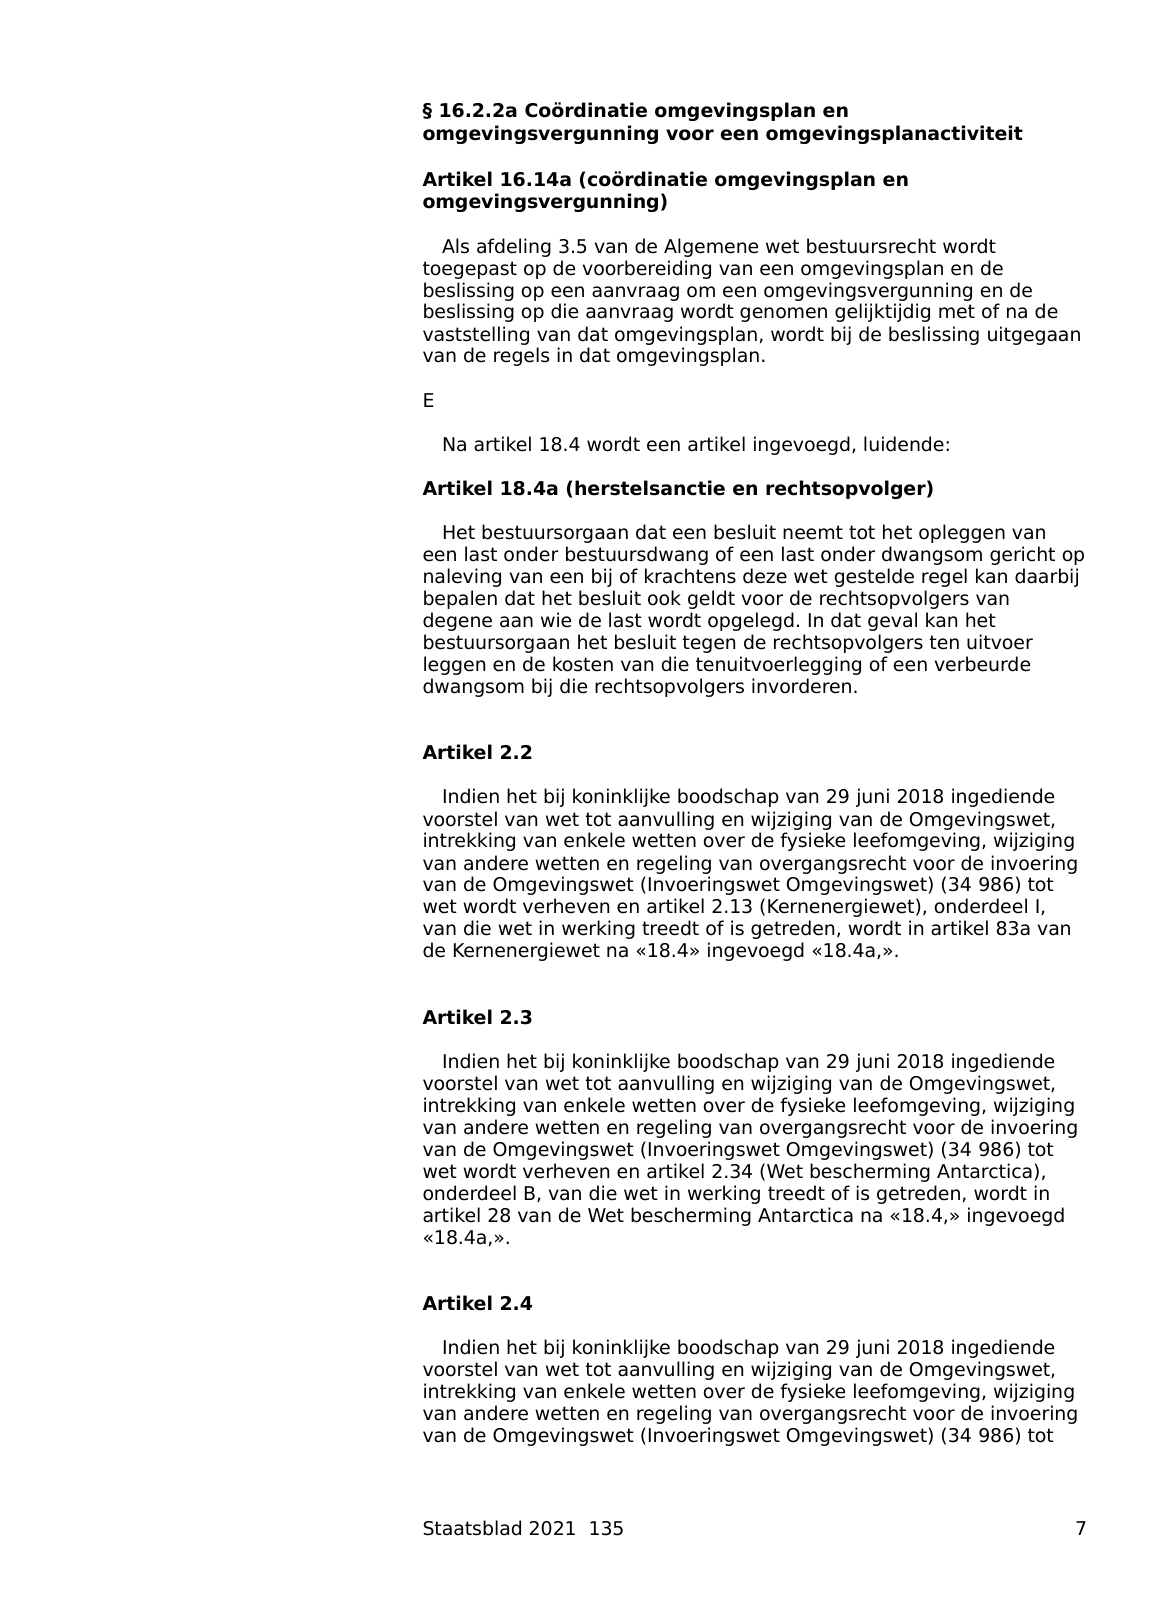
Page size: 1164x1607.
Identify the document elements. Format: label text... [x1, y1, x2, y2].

text Indien het bij koninklijke boodschap van 29 juni 2018 ingediende voorstel van wet tot aanvulling en wijziging van de Omgevingswet, intrekking van enkele wetten over de fysieke leefomgeving, wijziging van andere wetten en regeling van overgangsrecht voor de invoering van de Omgevingswet (Invoeringswet Omgevingswet) (34 986) tot wet wordt verheven en artikel 2.13 (Kernenergiewet), onderdeel I, van die wet in werking treedt of is getreden, wordt in artikel 83a van de Kernenergiewet na «18.4» ingevoegd «18.4a,». [422, 786, 1087, 962]
subtitle Artikel 16.14a (coördinatie omgevingsplan en omgevingsvergunning) [422, 169, 1087, 213]
text Het bestuursorgaan dat een besluit neemt tot het opleggen van een last onder bestuursdwang of een last onder dwangsom gericht op naleving van een bij of krachtens deze wet gestelde regel kan daarbij bepalen dat het besluit ook geldt voor de rechtsopvolgers van degene aan wie de last wordt opgelegd. In dat geval kan het bestuursorgaan het besluit tegen de rechtsopvolgers ten uitvoer leggen en de kosten van die tenuitvoerlegging of een verbeurde dwangsom bij die rechtsopvolgers invorderen. [422, 522, 1087, 698]
subtitle Artikel 2.3 [422, 1007, 1087, 1029]
subtitle Artikel 2.2 [422, 742, 1087, 764]
text E [422, 389, 1087, 412]
subtitle Artikel 18.4a (herstelsanctie en rechtsopvolger) [422, 478, 1087, 500]
subtitle § 16.2.2a Coördinatie omgevingsplan en omgevingsvergunning voor een omgevingsplanactiviteit [422, 100, 1087, 144]
text Indien het bij koninklijke boodschap van 29 juni 2018 ingediende voorstel van wet tot aanvulling en wijziging van de Omgevingswet, intrekking van enkele wetten over de fysieke leefomgeving, wijziging van andere wetten en regeling van overgangsrecht voor de invoering van de Omgevingswet (Invoeringswet Omgevingswet) (34 986) tot [422, 1337, 1087, 1447]
text Indien het bij koninklijke boodschap van 29 juni 2018 ingediende voorstel van wet tot aanvulling en wijziging van de Omgevingswet, intrekking van enkele wetten over de fysieke leefomgeving, wijziging van andere wetten en regeling van overgangsrecht voor de invoering van de Omgevingswet (Invoeringswet Omgevingswet) (34 986) tot wet wordt verheven en artikel 2.34 (Wet bescherming Antarctica), onderdeel B, van die wet in werking treedt of is getreden, wordt in artikel 28 van de Wet bescherming Antarctica na «18.4,» ingevoegd «18.4a,». [422, 1051, 1087, 1249]
subtitle Artikel 2.4 [422, 1293, 1087, 1315]
text Als afdeling 3.5 van de Algemene wet bestuursrecht wordt toegepast op de voorbereiding van een omgevingsplan en de beslissing op een aanvraag om een omgevingsvergunning en de beslissing op die aanvraag wordt genomen gelijktijdig met of na de vaststelling van dat omgevingsplan, wordt bij de beslissing uitgegaan van de regels in dat omgevingsplan. [422, 236, 1087, 367]
text Na artikel 18.4 wordt een artikel ingevoegd, luidende: [422, 434, 1087, 456]
